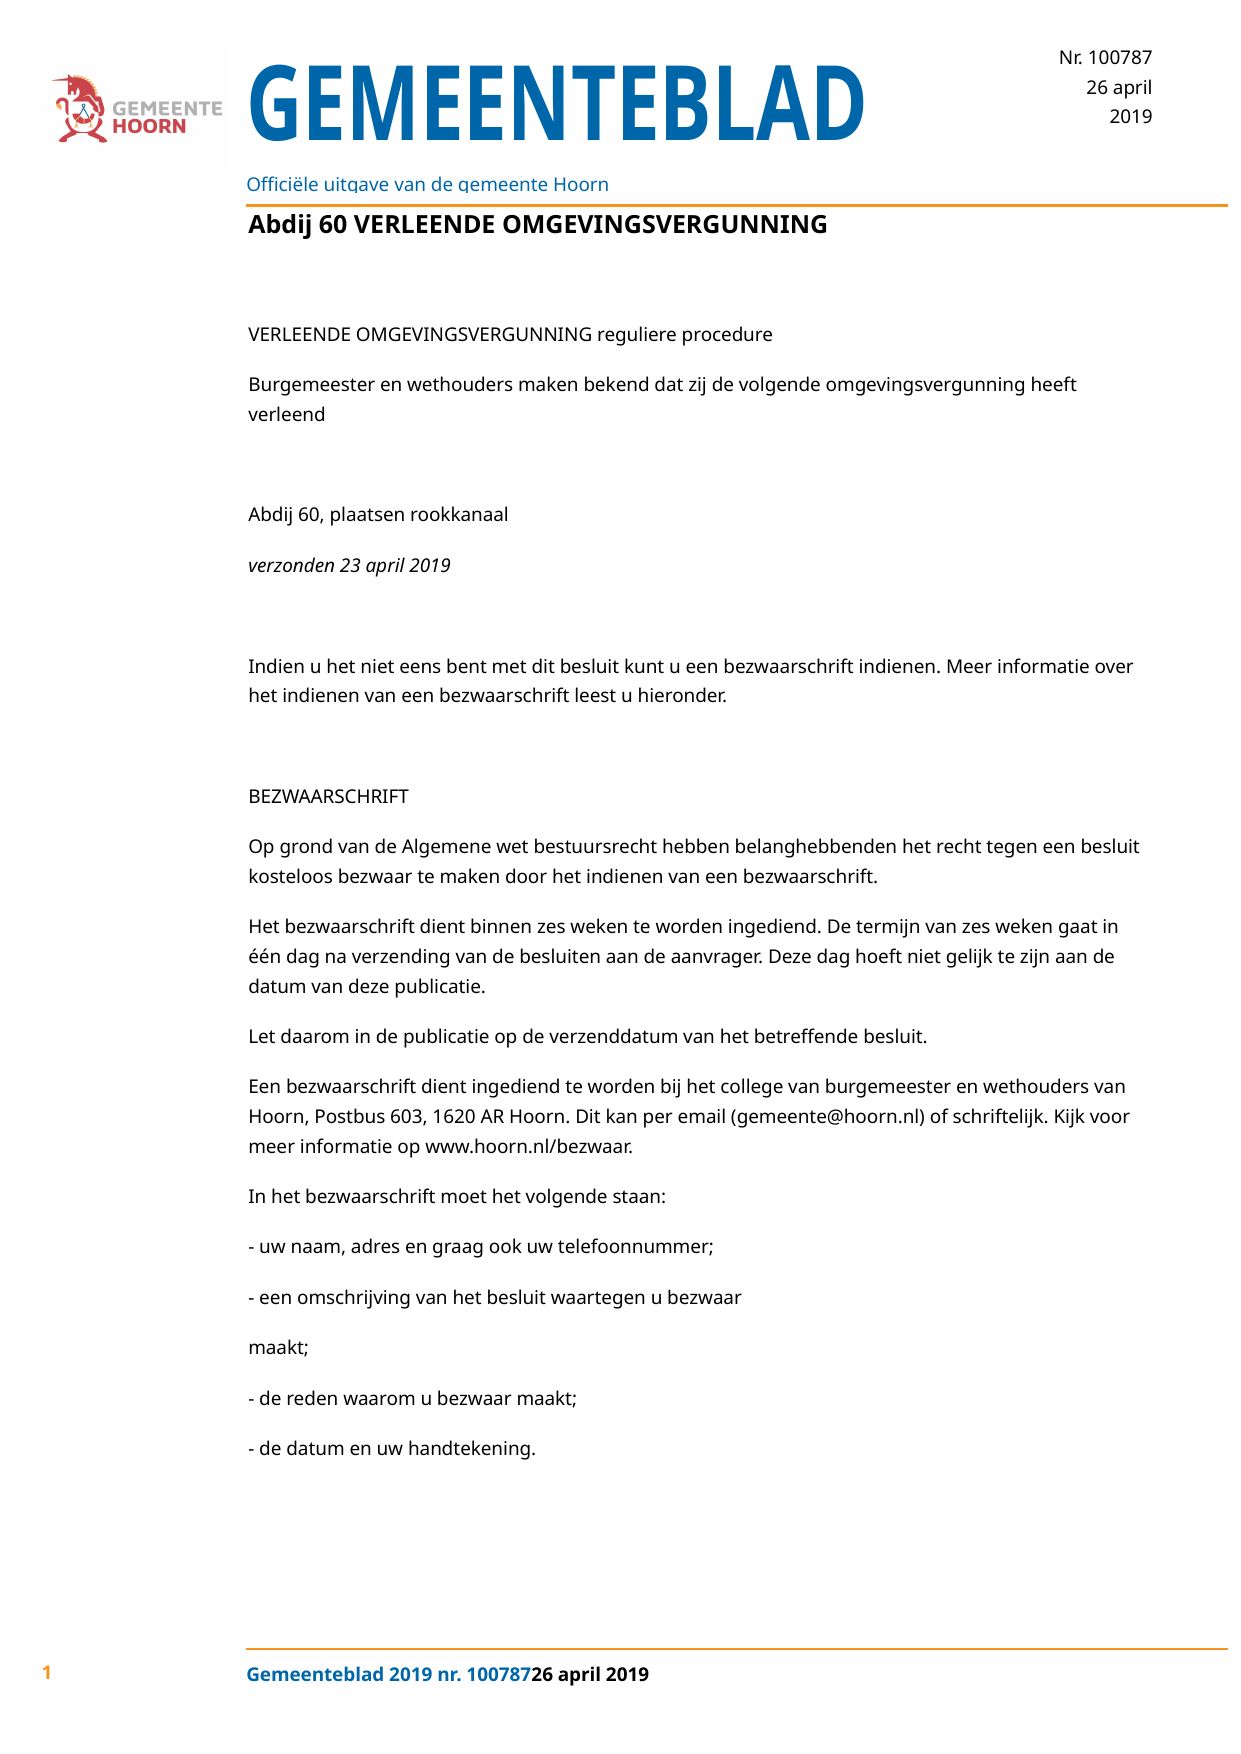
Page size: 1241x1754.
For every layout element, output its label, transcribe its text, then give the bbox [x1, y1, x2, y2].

text Op grond van de Algemene wet bestuursrecht hebben belanghebbenden het recht tegen een besluit kosteloos bezwaar te maken door het indienen van een bezwaarschrift. [248, 834, 1152, 889]
text Een bezwaarschrift dient ingediend te worden bij het college van burgemeester en wethouders van Hoorn, Postbus 603, 1620 AR Hoorn. Dit kan per email (gemeente@hoorn.nl) of schriftelijk. Kijk voor meer informatie op www.hoorn.nl/bezwaar. [248, 1074, 1152, 1158]
text Indien u het niet eens bent met dit besluit kunt u een bezwaarschrift indienen. Meer informatie over het indienen van een bezwaarschrift leest u hieronder. [248, 653, 1152, 708]
text BEZWAARSCHRIFT [248, 783, 1152, 809]
text Abdij 60, plaatsen rookkanaal [248, 502, 1152, 527]
text Burgemeester en wethouders maken bekend dat zij de volgende omgevingsvergunning heeft verleend [248, 371, 1152, 426]
picture [41, 47, 231, 172]
text Het bezwaarschrift dient binnen zes weken te worden ingediend. De termijn van zes weken gaat in één dag na verzending van de besluiten aan de aanvrager. Deze dag hoeft niet gelijk te zijn aan de datum van deze publicatie. [248, 914, 1152, 998]
text maakt; [248, 1334, 1152, 1360]
text - de datum en uw handtekening. [248, 1435, 1152, 1461]
text - een omschrijving van het besluit waartegen u bezwaar [248, 1284, 1152, 1310]
text In het bezwaarschrift moet het volgende staan: [248, 1183, 1152, 1209]
text verzonden 23 april 2019 [248, 552, 1152, 578]
text - de reden waarom u bezwaar maakt; [248, 1385, 1152, 1411]
text Abdij 60 VERLEENDE OMGEVINGSVERGUNNING [248, 207, 1152, 241]
text Let daarom in de publicatie op de verzenddatum van het betreffende besluit. [248, 1023, 1152, 1049]
text - uw naam, adres en graag ook uw telefoonnummer; [248, 1234, 1152, 1259]
text VERLEENDE OMGEVINGSVERGUNNING reguliere procedure [248, 321, 1152, 346]
